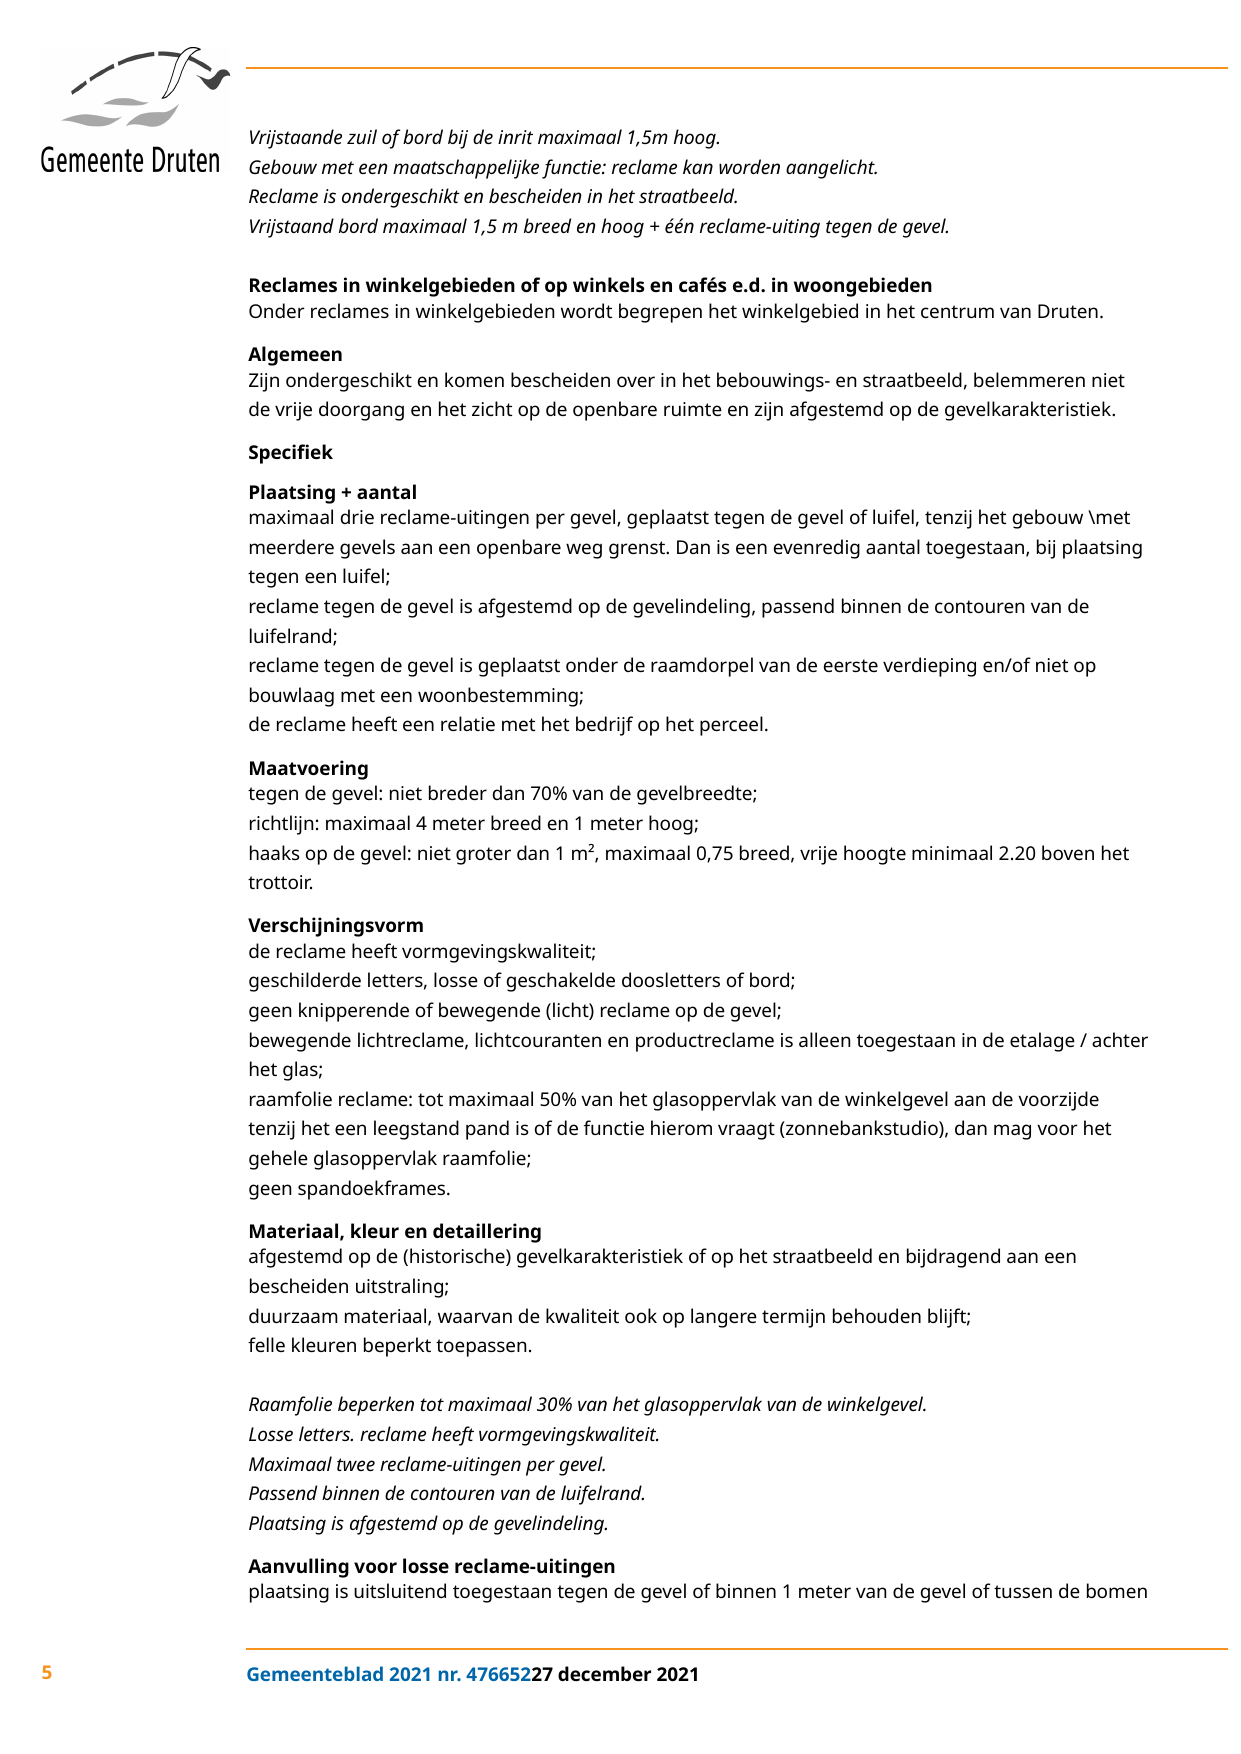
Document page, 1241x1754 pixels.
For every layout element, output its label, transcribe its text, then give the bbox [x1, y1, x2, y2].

text Onder reclames in winkelgebieden wordt begrepen het winkelgebied in het centrum van Druten. [248, 298, 1152, 324]
text duurzaam materiaal, waarvan de kwaliteit ook op langere termijn behouden blijft; [248, 1303, 1152, 1328]
text felle kleuren beperkt toepassen. [248, 1332, 1152, 1358]
text plaatsing is uitsluitend toegestaan tegen de gevel of binnen 1 meter van de gevel of tussen de bomen [248, 1579, 1152, 1604]
text de reclame heeft een relatie met het bedrijf op het perceel. [248, 712, 1152, 737]
text Verschijningsvorm [248, 912, 1152, 938]
text bewegende lichtreclame, lichtcouranten en productreclame is alleen toegestaan in de etalage / achter het glas; [248, 1027, 1152, 1082]
text richtlijn: maximaal 4 meter breed en 1 meter hoog; [248, 810, 1152, 836]
text Zijn ondergeschikt en komen bescheiden over in het bebouwings- en straatbeeld, belemmeren niet de vrije doorgang en het zicht op de openbare ruimte en zijn afgestemd op de gevelkarakteristiek. [248, 367, 1152, 422]
text reclame tegen de gevel is afgestemd op de gevelindeling, passend binnen de contouren van de luifelrand; [248, 593, 1152, 649]
picture [41, 47, 231, 172]
text Algemeen [248, 341, 1152, 367]
text Raamfolie beperken tot maximaal 30% van het glasoppervlak van de winkelgevel. [248, 1392, 1152, 1417]
text de reclame heeft vormgevingskwaliteit; [248, 938, 1152, 964]
text Losse letters. reclame heeft vormgevingskwaliteit. [248, 1421, 1152, 1447]
text geen knipperende of bewegende (licht) reclame op de gevel; [248, 997, 1152, 1023]
text Vrijstaande zuil of bord bij de inrit maximaal 1,5m hoog. [248, 124, 1152, 150]
text tegen de gevel: niet breder dan 70% van de gevelbreedte; [248, 781, 1152, 806]
text geen spandoekframes. [248, 1175, 1152, 1201]
text Reclame is ondergeschikt en bescheiden in het straatbeeld. [248, 183, 1152, 209]
text Maatvoering [248, 755, 1152, 781]
text Maximaal twee reclame-uitingen per gevel. [248, 1451, 1152, 1476]
text Vrijstaand bord maximaal 1,5 m breed en hoog + één reclame-uiting tegen de gevel. [248, 213, 1152, 239]
text Specifiek [248, 439, 1152, 465]
text afgestemd op de (historische) gevelkarakteristiek of op het straatbeeld en bijdragend aan een bescheiden uitstraling; [248, 1244, 1152, 1299]
text geschilderde letters, losse of geschakelde doosletters of bord; [248, 968, 1152, 993]
text raamfolie reclame: tot maximaal 50% van het glasoppervlak van de winkelgevel aan de voorzijde tenzij het een leegstand pand is of de functie hierom vraagt (zonnebankstudio), dan mag voor het gehele glasoppervlak raamfolie; [248, 1086, 1152, 1171]
text Materiaal, kleur en detaillering [248, 1218, 1152, 1244]
text Plaatsing + aantal [248, 479, 1152, 504]
text Gebouw met een maatschappelijke functie: reclame kan worden aangelicht. [248, 154, 1152, 180]
text reclame tegen de gevel is geplaatst onder de raamdorpel van de eerste verdieping en/of niet op bouwlaag met een woonbestemming; [248, 652, 1152, 708]
text Passend binnen de contouren van de luifelrand. [248, 1480, 1152, 1506]
text Reclames in winkelgebieden of op winkels en cafés e.d. in woongebieden [248, 272, 1152, 298]
text maximaal drie reclame-uitingen per gevel, geplaatst tegen de gevel of luifel, tenzij het gebouw \met meerdere gevels aan een openbare weg grenst. Dan is een evenredig aantal toegestaan, bij plaatsing tegen een luifel; [248, 504, 1152, 589]
text Plaatsing is afgestemd op de gevelindeling. [248, 1510, 1152, 1536]
text Aanvulling voor losse reclame-uitingen [248, 1553, 1152, 1579]
text haaks op de gevel: niet groter dan 1 m², maximaal 0,75 breed, vrije hoogte minimaal 2.20 boven het trottoir. [248, 840, 1152, 895]
